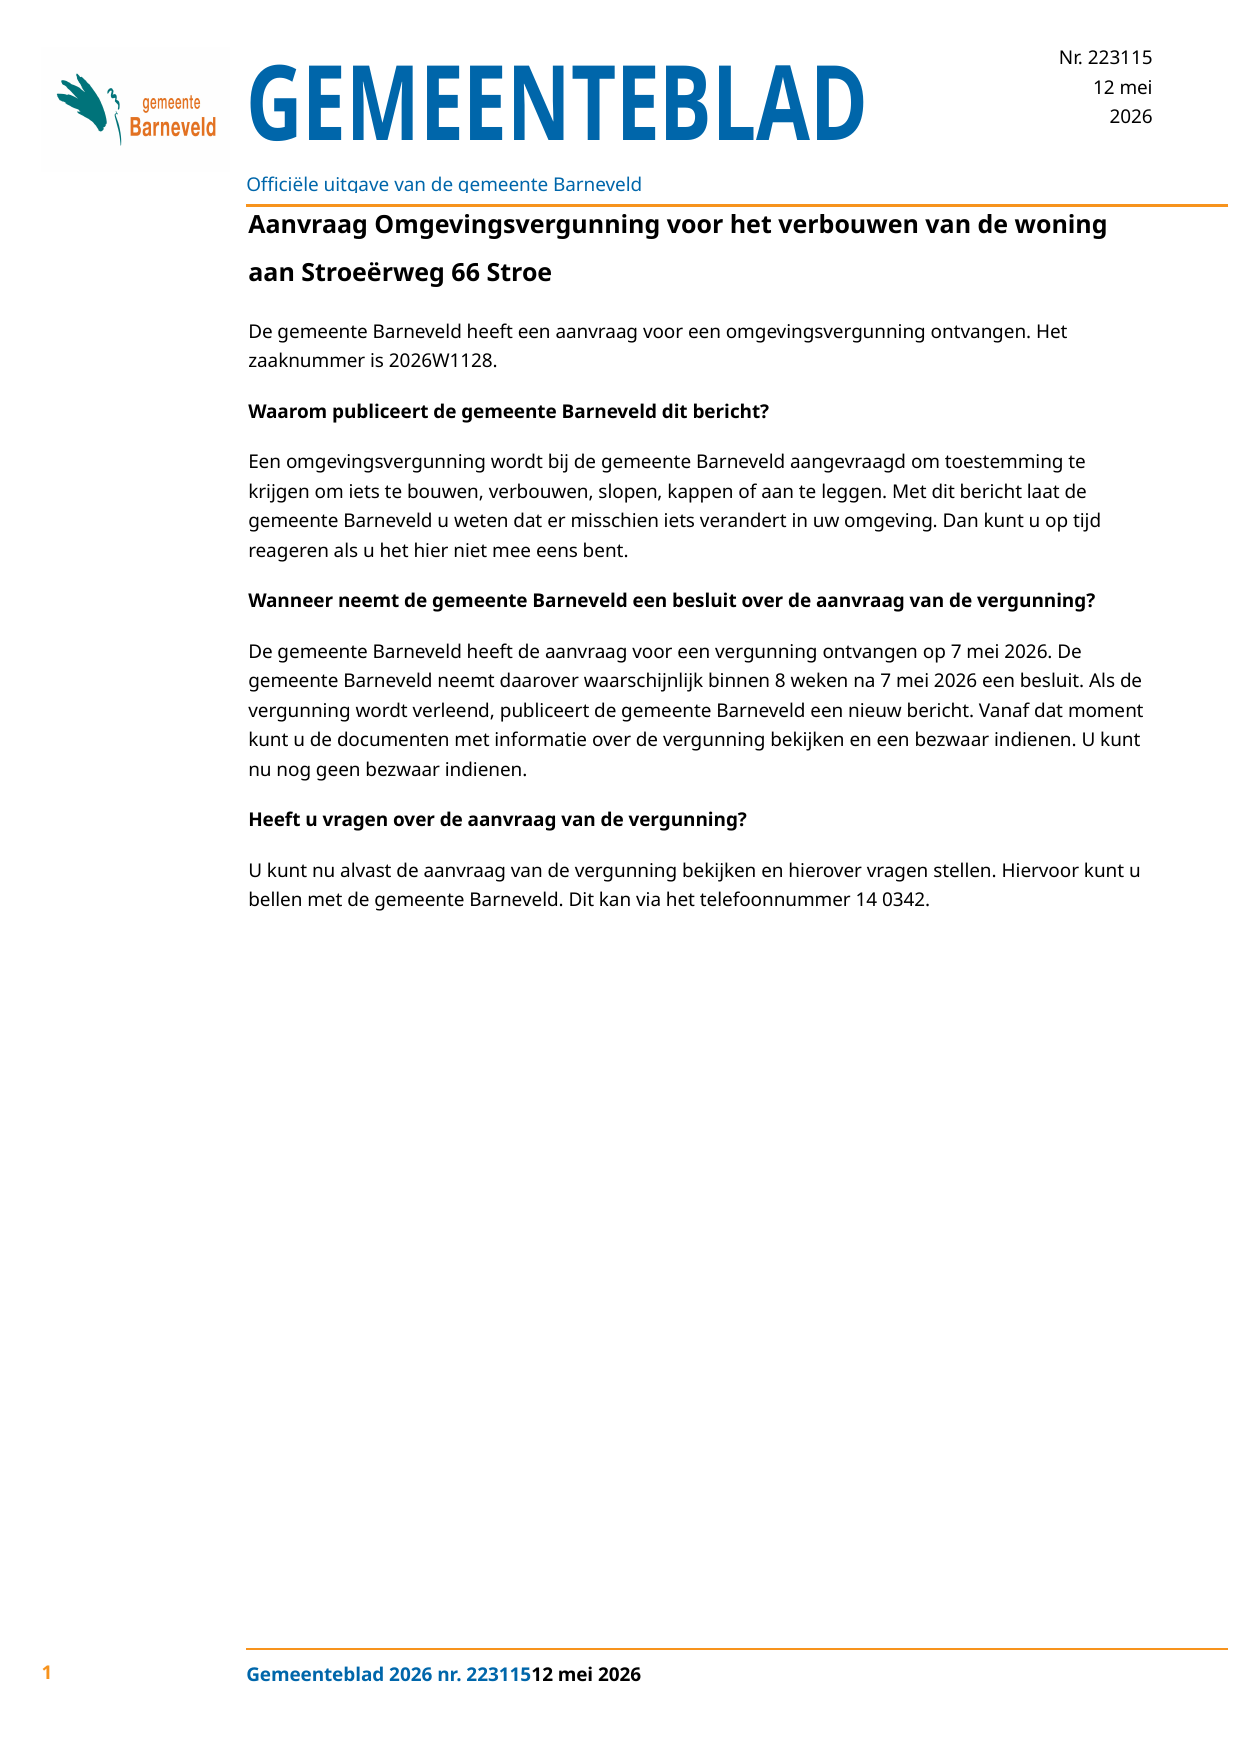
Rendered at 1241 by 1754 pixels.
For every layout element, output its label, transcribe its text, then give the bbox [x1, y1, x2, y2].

text U kunt nu alvast de aanvraag van de vergunning bekijken en hierover vragen stellen. Hiervoor kunt u bellen met de gemeente Barneveld. Dit kan via het telefoonnummer 14 0342. [248, 857, 1152, 912]
picture [41, 47, 231, 172]
text Waarom publiceert de gemeente Barneveld dit bericht? [248, 398, 1152, 424]
text Heeft u vragen over de aanvraag van de vergunning? [248, 807, 1152, 832]
text Aanvraag Omgevingsvergunning voor het verbouwen van de woning aan Stroeërweg 66 Stroe [248, 207, 1152, 288]
text De gemeente Barneveld heeft de aanvraag voor een vergunning ontvangen op 7 mei 2026. De gemeente Barneveld neemt daarover waarschijnlijk binnen 8 weken na 7 mei 2026 een besluit. Als de vergunning wordt verleend, publiceert de gemeente Barneveld een nieuw bericht. Vanaf dat moment kunt u de documenten met informatie over de vergunning bekijken en een bezwaar indienen. U kunt nu nog geen bezwaar indienen. [248, 638, 1152, 782]
text De gemeente Barneveld heeft een aanvraag voor een omgevingsvergunning ontvangen. Het zaaknummer is 2026W1128. [248, 318, 1152, 373]
text Wanneer neemt de gemeente Barneveld een besluit over de aanvraag van de vergunning? [248, 587, 1152, 613]
text Een omgevingsvergunning wordt bij de gemeente Barneveld aangevraagd om toestemming te krijgen om iets te bouwen, verbouwen, slopen, kappen of aan te leggen. Met dit bericht laat de gemeente Barneveld u weten dat er misschien iets verandert in uw omgeving. Dan kunt u op tijd reageren als u het hier niet mee eens bent. [248, 448, 1152, 563]
